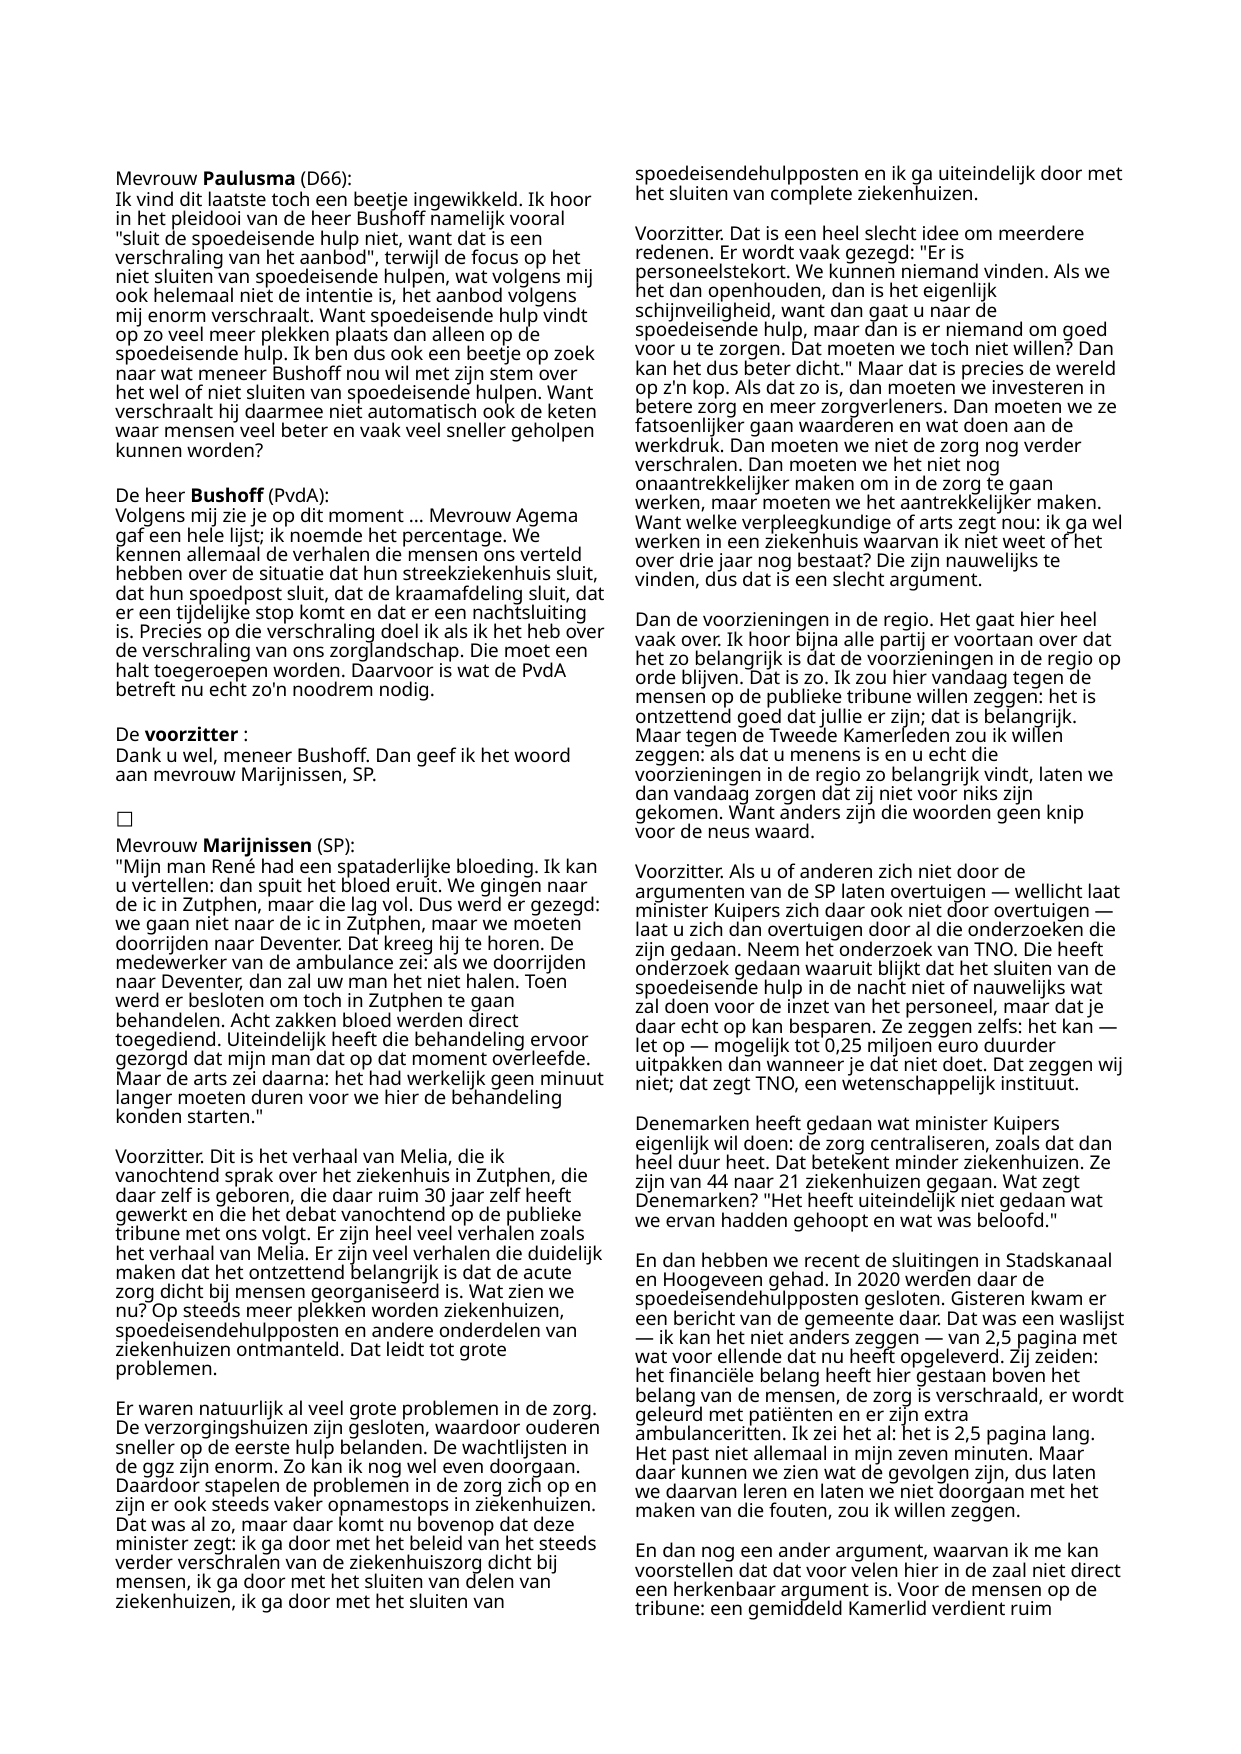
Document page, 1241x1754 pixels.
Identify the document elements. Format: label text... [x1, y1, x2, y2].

text Mevrouw Marijnissen (SP): [115, 832, 605, 858]
text Voorzitter. Dat is een heel slecht idee om meerdere redenen. Er wordt vaak gezegd: "Er is personeelstekort. We kunnen niemand vinden. Als we het dan openhouden, dan is het eigenlijk schijnveiligheid, want dan gaat u naar de spoedeisende hulp, maar dan is er niemand om goed voor u te zorgen. Dat moeten we toch niet willen? Dan kan het dus beter dicht." Maar dat is precies de wereld op z'n kop. Als dat zo is, dan moeten we investeren in betere zorg en meer zorgverleners. Dan moeten we ze fatsoenlijker gaan waarderen en wat doen aan de werkdruk. Dan moeten we niet de zorg nog verder verschralen. Dan moeten we het niet nog onaantrekkelijker maken om in de zorg te gaan werken, maar moeten we het aantrekkelijker maken. Want welke verpleegkundige of arts zegt nou: ik ga wel werken in een ziekenhuis waarvan ik niet weet of het over drie jaar nog bestaat? Die zijn nauwelijks te vinden, dus dat is een slecht argument. [635, 224, 1125, 591]
text Dan de voorzieningen in de regio. Het gaat hier heel vaak over. Ik hoor bijna alle partij er voortaan over dat het zo belangrijk is dat de voorzieningen in de regio op orde blijven. Dat is zo. Ik zou hier vandaag tegen de mensen op de publieke tribune willen zeggen: het is ontzettend goed dat jullie er zijn; dat is belangrijk. Maar tegen de Tweede Kamerleden zou ik willen zeggen: als dat u menens is en u echt die voorzieningen in de regio zo belangrijk vindt, laten we dan vandaag zorgen dat zij niet voor niks zijn gekomen. Want anders zijn die woorden geen knip voor de neus waard. [635, 611, 1125, 843]
text Dank u wel, meneer Bushoff. Dan geef ik het woord aan mevrouw Marijnissen, SP. [115, 747, 605, 785]
text En dan hebben we recent de sluitingen in Stadskanaal en Hoogeveen gehad. In 2020 werden daar de spoedeisendehulpposten gesloten. Gisteren kwam er een bericht van de gemeente daar. Dat was een waslijst — ik kan het niet anders zeggen — van 2,5 pagina met wat voor ellende dat nu heeft opgeleverd. Zij zeiden: het financiële belang heeft hier gestaan boven het belang van de mensen, de zorg is verschraald, er wordt geleurd met patiënten en er zijn extra ambulanceritten. Ik zei het al: het is 2,5 pagina lang. Het past niet allemaal in mijn zeven minuten. Maar daar kunnen we zien wat de gevolgen zijn, dus laten we daarvan leren en laten we niet doorgaan met het maken van die fouten, zou ik willen zeggen. [635, 1252, 1125, 1522]
text Voorzitter. Dit is het verhaal van Melia, die ik vanochtend sprak over het ziekenhuis in Zutphen, die daar zelf is geboren, die daar ruim 30 jaar zelf heeft gewerkt en die het debat vanochtend op de publieke tribune met ons volgt. Er zijn heel veel verhalen zoals het verhaal van Melia. Er zijn veel verhalen die duidelijk maken dat het ontzettend belangrijk is dat de acute zorg dicht bij mensen georganiseerd is. Wat zien we nu? Op steeds meer plekken worden ziekenhuizen, spoedeisendehulpposten en andere onderdelen van ziekenhuizen ontmanteld. Dat leidt tot grote problemen. [115, 1148, 605, 1379]
text De heer Bushoff (PvdA): [115, 482, 605, 507]
text Mevrouw Paulusma (D66): [115, 165, 605, 191]
text Denemarken heeft gedaan wat minister Kuipers eigenlijk wil doen: de zorg centraliseren, zoals dat dan heel duur heet. Dat betekent minder ziekenhuizen. Ze zijn van 44 naar 21 ziekenhuizen gegaan. Wat zegt Denemarken? "Het heeft uiteindelijk niet gedaan wat we ervan hadden gehoopt en wat was beloofd." [635, 1115, 1125, 1231]
text Er waren natuurlijk al veel grote problemen in de zorg. De verzorgingshuizen zijn gesloten, waardoor ouderen sneller op de eerste hulp belanden. De wachtlijsten in de ggz zijn enorm. Zo kan ik nog wel even doorgaan. Daardoor stapelen de problemen in de zorg zich op en zijn er ook steeds vaker opnamestops in ziekenhuizen. Dat was al zo, maar daar komt nu bovenop dat deze minister zegt: ik ga door met het beleid van het steeds verder verschralen van de ziekenhuiszorg dicht bij mensen, ik ga door met het sluiten van delen van ziekenhuizen, ik ga door met het sluiten van [115, 1400, 605, 1612]
text "Mijn man René had een spataderlijke bloeding. Ik kan u vertellen: dan spuit het bloed eruit. We gingen naar de ic in Zutphen, maar die lag vol. Dus werd er gezegd: we gaan niet naar de ic in Zutphen, maar we moeten doorrijden naar Deventer. Dat kreeg hij te horen. De medewerker van de ambulance zei: als we doorrijden naar Deventer, dan zal uw man het niet halen. Toen werd er besloten om toch in Zutphen te gaan behandelen. Acht zakken bloed werden direct toegediend. Uiteindelijk heeft die behandeling ervoor gezorgd dat mijn man dat op dat moment overleefde. Maar de arts zei daarna: het had werkelijk geen minuut langer moeten duren voor we hier de behandeling konden starten." [115, 858, 605, 1127]
text Volgens mij zie je op dit moment ... Mevrouw Agema gaf een hele lijst; ik noemde het percentage. We kennen allemaal de verhalen die mensen ons verteld hebben over de situatie dat hun streekziekenhuis sluit, dat hun spoedpost sluit, dat de kraamafdeling sluit, dat er een tijdelijke stop komt en dat er een nachtsluiting is. Precies op die verschraling doel ik als ik het heb over de verschraling van ons zorglandschap. Die moet een halt toegeroepen worden. Daarvoor is wat de PvdA betreft nu echt zo'n noodrem nodig. [115, 507, 605, 700]
text spoedeisendehulpposten en ik ga uiteindelijk door met het sluiten van complete ziekenhuizen. [635, 165, 1125, 204]
text En dan nog een ander argument, waarvan ik me kan voorstellen dat dat voor velen hier in de zaal niet direct een herkenbaar argument is. Voor de mensen op de tribune: een gemiddeld Kamerlid verdient ruim [635, 1542, 1125, 1619]
text De voorzitter : [115, 721, 605, 747]
text Voorzitter. Als u of anderen zich niet door de argumenten van de SP laten overtuigen — wellicht laat minister Kuipers zich daar ook niet door overtuigen — laat u zich dan overtuigen door al die onderzoeken die zijn gedaan. Neem het onderzoek van TNO. Die heeft onderzoek gedaan waaruit blijkt dat het sluiten van de spoedeisende hulp in de nacht niet of nauwelijks wat zal doen voor de inzet van het personeel, maar dat je daar echt op kan besparen. Ze zeggen zelfs: het kan — let op — mogelijk tot 0,25 miljoen euro duurder uitpakken dan wanneer je dat niet doet. Dat zeggen wij niet; dat zegt TNO, een wetenschappelijk instituut. [635, 863, 1125, 1095]
text Ik vind dit laatste toch een beetje ingewikkeld. Ik hoor in het pleidooi van de heer Bushoff namelijk vooral "sluit de spoedeisende hulp niet, want dat is een verschraling van het aanbod", terwijl de focus op het niet sluiten van spoedeisende hulpen, wat volgens mij ook helemaal niet de intentie is, het aanbod volgens mij enorm verschraalt. Want spoedeisende hulp vindt op zo veel meer plekken plaats dan alleen op de spoedeisende hulp. Ik ben dus ook een beetje op zoek naar wat meneer Bushoff nou wil met zijn stem over het wel of niet sluiten van spoedeisende hulpen. Want verschraalt hij daarmee niet automatisch ook de keten waar mensen veel beter en vaak veel sneller geholpen kunnen worden? [115, 191, 605, 461]
text ⬜ [115, 806, 605, 832]
